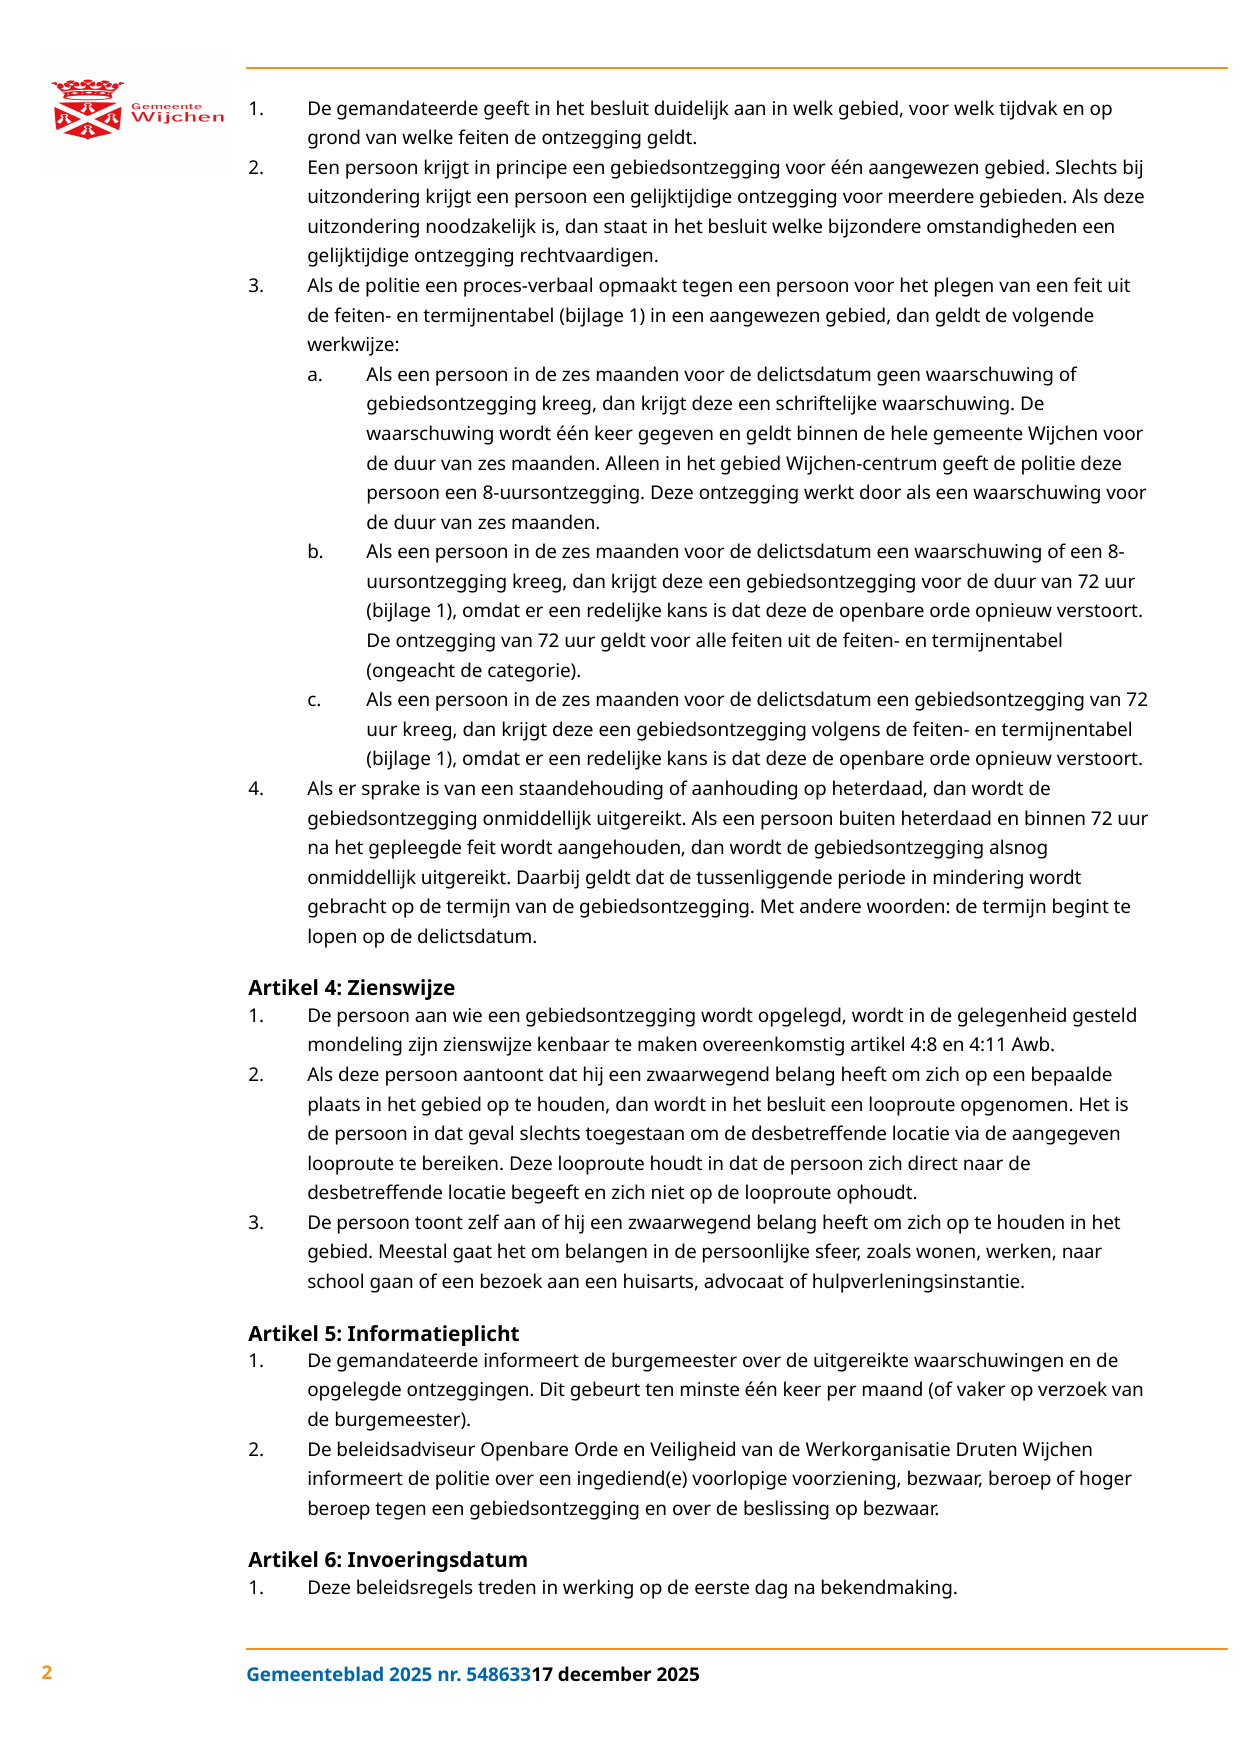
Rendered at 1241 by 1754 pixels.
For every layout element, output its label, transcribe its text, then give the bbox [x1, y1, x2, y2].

list Als de politie een proces-verbaal opmaakt tegen een persoon voor het plegen van een feit uit de feiten- en termijnentabel (bijlage 1) in een aangewezen gebied, dan geldt de volgende werkwijze: [248, 272, 1152, 357]
list Als er sprake is van een staandehouding of aanhouding op heterdaad, dan wordt de gebiedsontzegging onmiddellijk uitgereikt. Als een persoon buiten heterdaad en binnen 72 uur na het gepleegde feit wordt aangehouden, dan wordt de gebiedsontzegging alsnog onmiddellijk uitgereikt. Daarbij geldt dat de tussenliggende periode in mindering wordt gebracht op de termijn van de gebiedsontzegging. Met andere woorden: de termijn begint te lopen op de delictsdatum. [248, 775, 1152, 949]
list Als een persoon in de zes maanden voor de delictsdatum een gebiedsontzegging van 72 uur kreeg, dan krijgt deze een gebiedsontzegging volgens de feiten- en termijnentabel (bijlage 1), omdat er een redelijke kans is dat deze de openbare orde opnieuw verstoort. [307, 686, 1152, 771]
list De persoon aan wie een gebiedsontzegging wordt opgelegd, wordt in de gelegenheid gesteld mondeling zijn zienswijze kenbaar te maken overeenkomstig artikel 4:8 en 4:11 Awb. [248, 1002, 1152, 1057]
list Als deze persoon aantoont dat hij een zwaarwegend belang heeft om zich op een bepaalde plaats in het gebied op te houden, dan wordt in het besluit een looproute opgenomen. Het is de persoon in dat geval slechts toegestaan om de desbetreffende locatie via de aangegeven looproute te bereiken. Deze looproute houdt in dat de persoon zich direct naar de desbetreffende locatie begeeft en zich niet op de looproute ophoudt. [248, 1061, 1152, 1205]
list Als een persoon in de zes maanden voor de delictsdatum een waarschuwing of een 8-uursontzegging kreeg, dan krijgt deze een gebiedsontzegging voor de duur van 72 uur (bijlage 1), omdat er een redelijke kans is dat deze de openbare orde opnieuw verstoort. De ontzegging van 72 uur geldt voor alle feiten uit de feiten- en termijnentabel (ongeacht de categorie). [307, 538, 1152, 683]
list Een persoon krijgt in principe een gebiedsontzegging voor één aangewezen gebied. Slechts bij uitzondering krijgt een persoon een gelijktijdige ontzegging voor meerdere gebieden. Als deze uitzondering noodzakelijk is, dan staat in het besluit welke bijzondere omstandigheden een gelijktijdige ontzegging rechtvaardigen. [248, 154, 1152, 268]
text Artikel 4: Zienswijze [248, 973, 1152, 1002]
list Deze beleidsregels treden in werking op de eerste dag na bekendmaking. [248, 1574, 1152, 1599]
list De gemandateerde geeft in het besluit duidelijk aan in welk gebied, voor welk tijdvak en op grond van welke feiten de ontzegging geldt. [248, 95, 1152, 150]
list Als een persoon in de zes maanden voor de delictsdatum geen waarschuwing of gebiedsontzegging kreeg, dan krijgt deze een schriftelijke waarschuwing. De waarschuwing wordt één keer gegeven en geldt binnen de hele gemeente Wijchen voor de duur van zes maanden. Alleen in het gebied Wijchen-centrum geeft de politie deze persoon een 8-uursontzegging. Deze ontzegging werkt door als een waarschuwing voor de duur van zes maanden. [307, 361, 1152, 535]
list De persoon toont zelf aan of hij een zwaarwegend belang heeft om zich op te houden in het gebied. Meestal gaat het om belangen in de persoonlijke sfeer, zoals wonen, werken, naar school gaan of een bezoek aan een huisarts, advocaat of hulpverleningsinstantie. [248, 1209, 1152, 1294]
text Artikel 5: Informatieplicht [248, 1319, 1152, 1347]
list De beleidsadviseur Openbare Orde en Veiligheid van de Werkorganisatie Druten Wijchen informeert de politie over een ingediend(e) voorlopige voorziening, bezwaar, beroep of hoger beroep tegen een gebiedsontzegging en over de beslissing op bezwaar. [248, 1436, 1152, 1521]
picture [41, 47, 231, 172]
text Artikel 6: Invoeringsdatum [248, 1545, 1152, 1574]
list De gemandateerde informeert de burgemeester over de uitgereikte waarschuwingen en de opgelegde ontzeggingen. Dit gebeurt ten minste één keer per maand (of vaker op verzoek van de burgemeester). [248, 1347, 1152, 1432]
